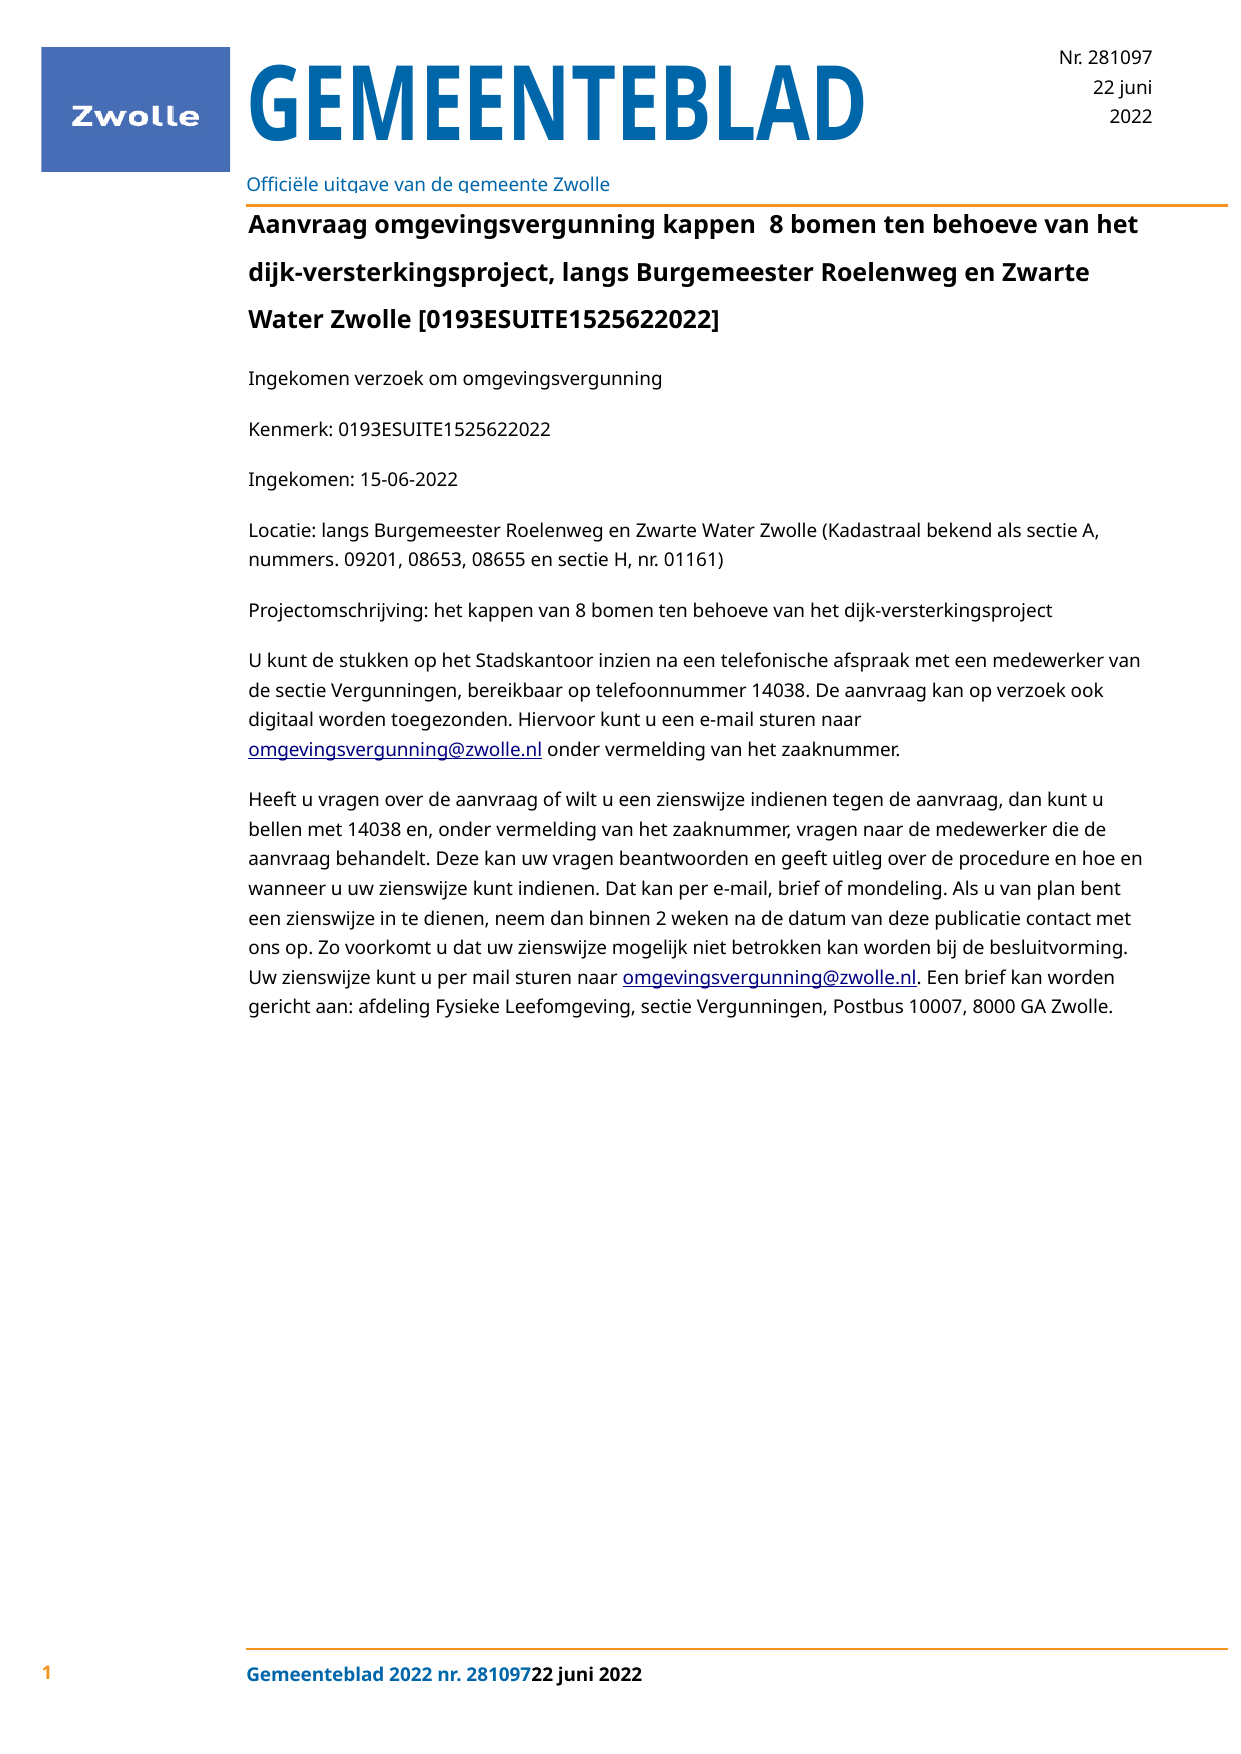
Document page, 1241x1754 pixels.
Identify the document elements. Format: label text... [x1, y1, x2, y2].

text Heeft u vragen over de aanvraag of wilt u een zienswijze indienen tegen de aanvraag, dan kunt u bellen met 14038 en, onder vermelding van het zaaknummer, vragen naar de medewerker die de aanvraag behandelt. Deze kan uw vragen beantwoorden en geeft uitleg over de procedure en hoe en wanneer u uw zienswijze kunt indienen. Dat kan per e-mail, brief of mondeling. Als u van plan bent een zienswijze in te dienen, neem dan binnen 2 weken na de datum van deze publicatie contact met ons op. Zo voorkomt u dat uw zienswijze mogelijk niet betrokken kan worden bij de besluitvorming. Uw zienswijze kunt u per mail sturen naar omgevingsvergunning@zwolle.nl. Een brief kan worden gericht aan: afdeling Fysieke Leefomgeving, sectie Vergunningen, Postbus 10007, 8000 GA Zwolle. [248, 786, 1152, 1019]
text Aanvraag omgevingsvergunning kappen 8 bomen ten behoeve van het dijk-versterkingsproject, langs Burgemeester Roelenweg en Zwarte Water Zwolle [0193ESUITE1525622022] [248, 207, 1152, 336]
text Locatie: langs Burgemeester Roelenweg en Zwarte Water Zwolle (Kadastraal bekend als sectie A, nummers. 09201, 08653, 08655 en sectie H, nr. 01161) [248, 517, 1152, 572]
text Ingekomen: 15-06-2022 [248, 466, 1152, 492]
picture [41, 47, 231, 172]
text Projectomschrijving: het kappen van 8 bomen ten behoeve van het dijk-versterkingsproject [248, 597, 1152, 622]
text Kenmerk: 0193ESUITE1525622022 [248, 416, 1152, 442]
text Ingekomen verzoek om omgevingsvergunning [248, 366, 1152, 391]
text U kunt de stukken op het Stadskantoor inzien na een telefonische afspraak met een medewerker van de sectie Vergunningen, bereikbaar op telefoonnummer 14038. De aanvraag kan op verzoek ook digitaal worden toegezonden. Hiervoor kunt u een e-mail sturen naar omgevingsvergunning@zwolle.nl onder vermelding van het zaaknummer. [248, 647, 1152, 762]
